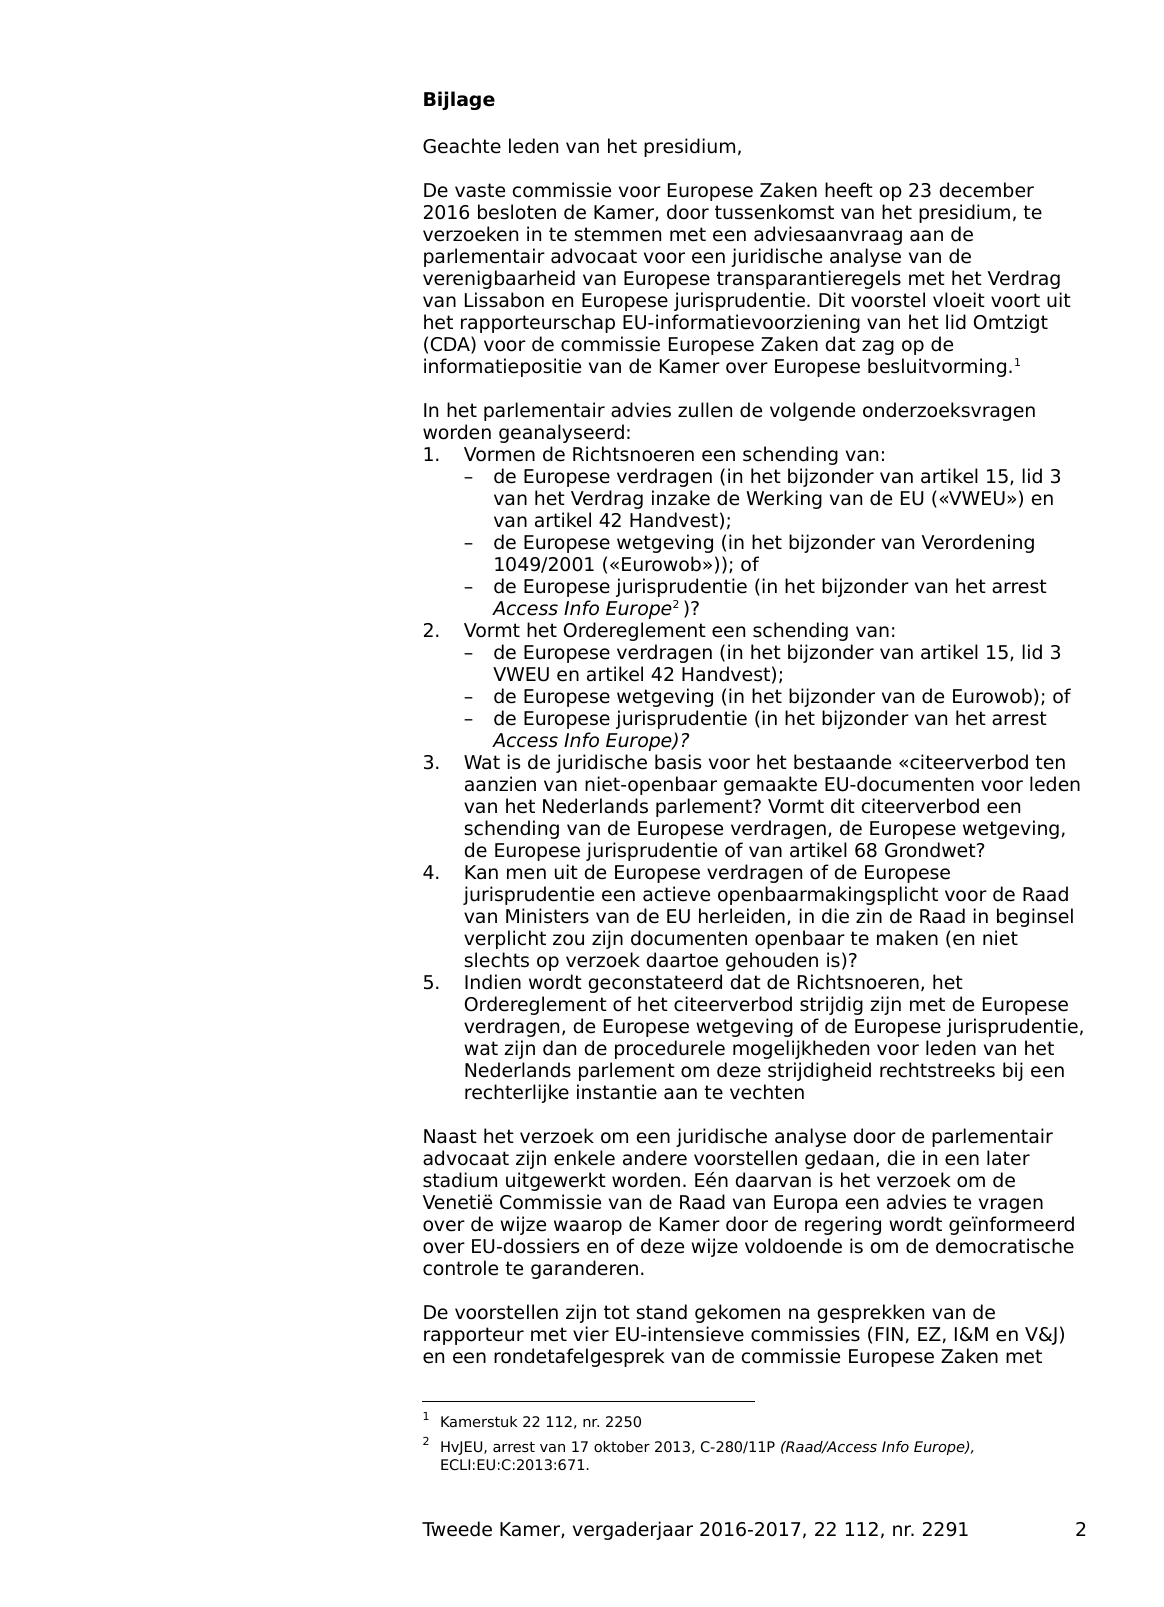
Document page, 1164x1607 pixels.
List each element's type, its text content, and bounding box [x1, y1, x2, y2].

text Kamerstuk 22 112, nr. 2250 [422, 1410, 1087, 1432]
text 3. Wat is de juridische basis voor het bestaande «citeerverbod ten aanzien van niet-openbaar gemaakte EU-documenten voor leden van het Nederlands parlement? Vormt dit citeerverbod een schending van de Europese verdragen, de Europese wetgeving, de Europese jurisprudentie of van artikel 68 Grondwet? [422, 752, 1087, 862]
text – de Europese wetgeving (in het bijzonder van de Eurowob); of [464, 686, 1087, 708]
text 2. Vormt het Ordereglement een schending van: [422, 620, 1087, 642]
text – de Europese jurisprudentie (in het bijzonder van het arrest Access Info Europe)? [464, 576, 1087, 620]
text HvJEU, arrest van 17 oktober 2013, C-280/11P (Raad/Access Info Europe), ECLI:EU:C:2013:671. [422, 1435, 1087, 1474]
subtitle Bijlage [77, 89, 1087, 111]
text – de Europese verdragen (in het bijzonder van artikel 15, lid 3 van het Verdrag inzake de Werking van de EU («VWEU») en van artikel 42 Handvest); [464, 466, 1087, 532]
text De voorstellen zijn tot stand gekomen na gesprekken van de rapporteur met vier EU-intensieve commissies (FIN, EZ, I&M en V&J) en een rondetafelgesprek van de commissie Europese Zaken met [422, 1302, 1087, 1368]
text – de Europese wetgeving (in het bijzonder van Verordening 1049/2001 («Eurowob»)); of [464, 532, 1087, 576]
text 4. Kan men uit de Europese verdragen of de Europese jurisprudentie een actieve openbaarmakingsplicht voor de Raad van Ministers van de EU herleiden, in die zin de Raad in beginsel verplicht zou zijn documenten openbaar te maken (en niet slechts op verzoek daartoe gehouden is)? [422, 862, 1087, 972]
text 1. Vormen de Richtsnoeren een schending van: [422, 444, 1087, 466]
text – de Europese jurisprudentie (in het bijzonder van het arrest Access Info Europe)? [464, 708, 1087, 752]
text De vaste commissie voor Europese Zaken heeft op 23 december 2016 besloten de Kamer, door tussenkomst van het presidium, te verzoeken in te stemmen met een adviesaanvraag aan de parlementair advocaat voor een juridische analyse van de verenigbaarheid van Europese transparantieregels met het Verdrag van Lissabon en Europese jurisprudentie. Dit voorstel vloeit voort uit het rapporteurschap EU-informatievoorziening van het lid Omtzigt (CDA) voor de commissie Europese Zaken dat zag op de informatiepositie van de Kamer over Europese besluitvorming. [422, 180, 1087, 378]
text In het parlementair advies zullen de volgende onderzoeksvragen worden geanalyseerd: [422, 400, 1087, 444]
text Geachte leden van het presidium, [422, 136, 1087, 158]
text Naast het verzoek om een juridische analyse door de parlementair advocaat zijn enkele andere voorstellen gedaan, die in een later stadium uitgewerkt worden. Eén daarvan is het verzoek om de Venetië Commissie van de Raad van Europa een advies te vragen over de wijze waarop de Kamer door de regering wordt geïnformeerd over EU-dossiers en of deze wijze voldoende is om de democratische controle te garanderen. [422, 1126, 1087, 1279]
text 5. Indien wordt geconstateerd dat de Richtsnoeren, het Ordereglement of het citeerverbod strijdig zijn met de Europese verdragen, de Europese wetgeving of de Europese jurisprudentie, wat zijn dan de procedurele mogelijkheden voor leden van het Nederlands parlement om deze strijdigheid rechtstreeks bij een rechterlijke instantie aan te vechten [422, 972, 1087, 1103]
text – de Europese verdragen (in het bijzonder van artikel 15, lid 3 VWEU en artikel 42 Handvest); [464, 642, 1087, 686]
